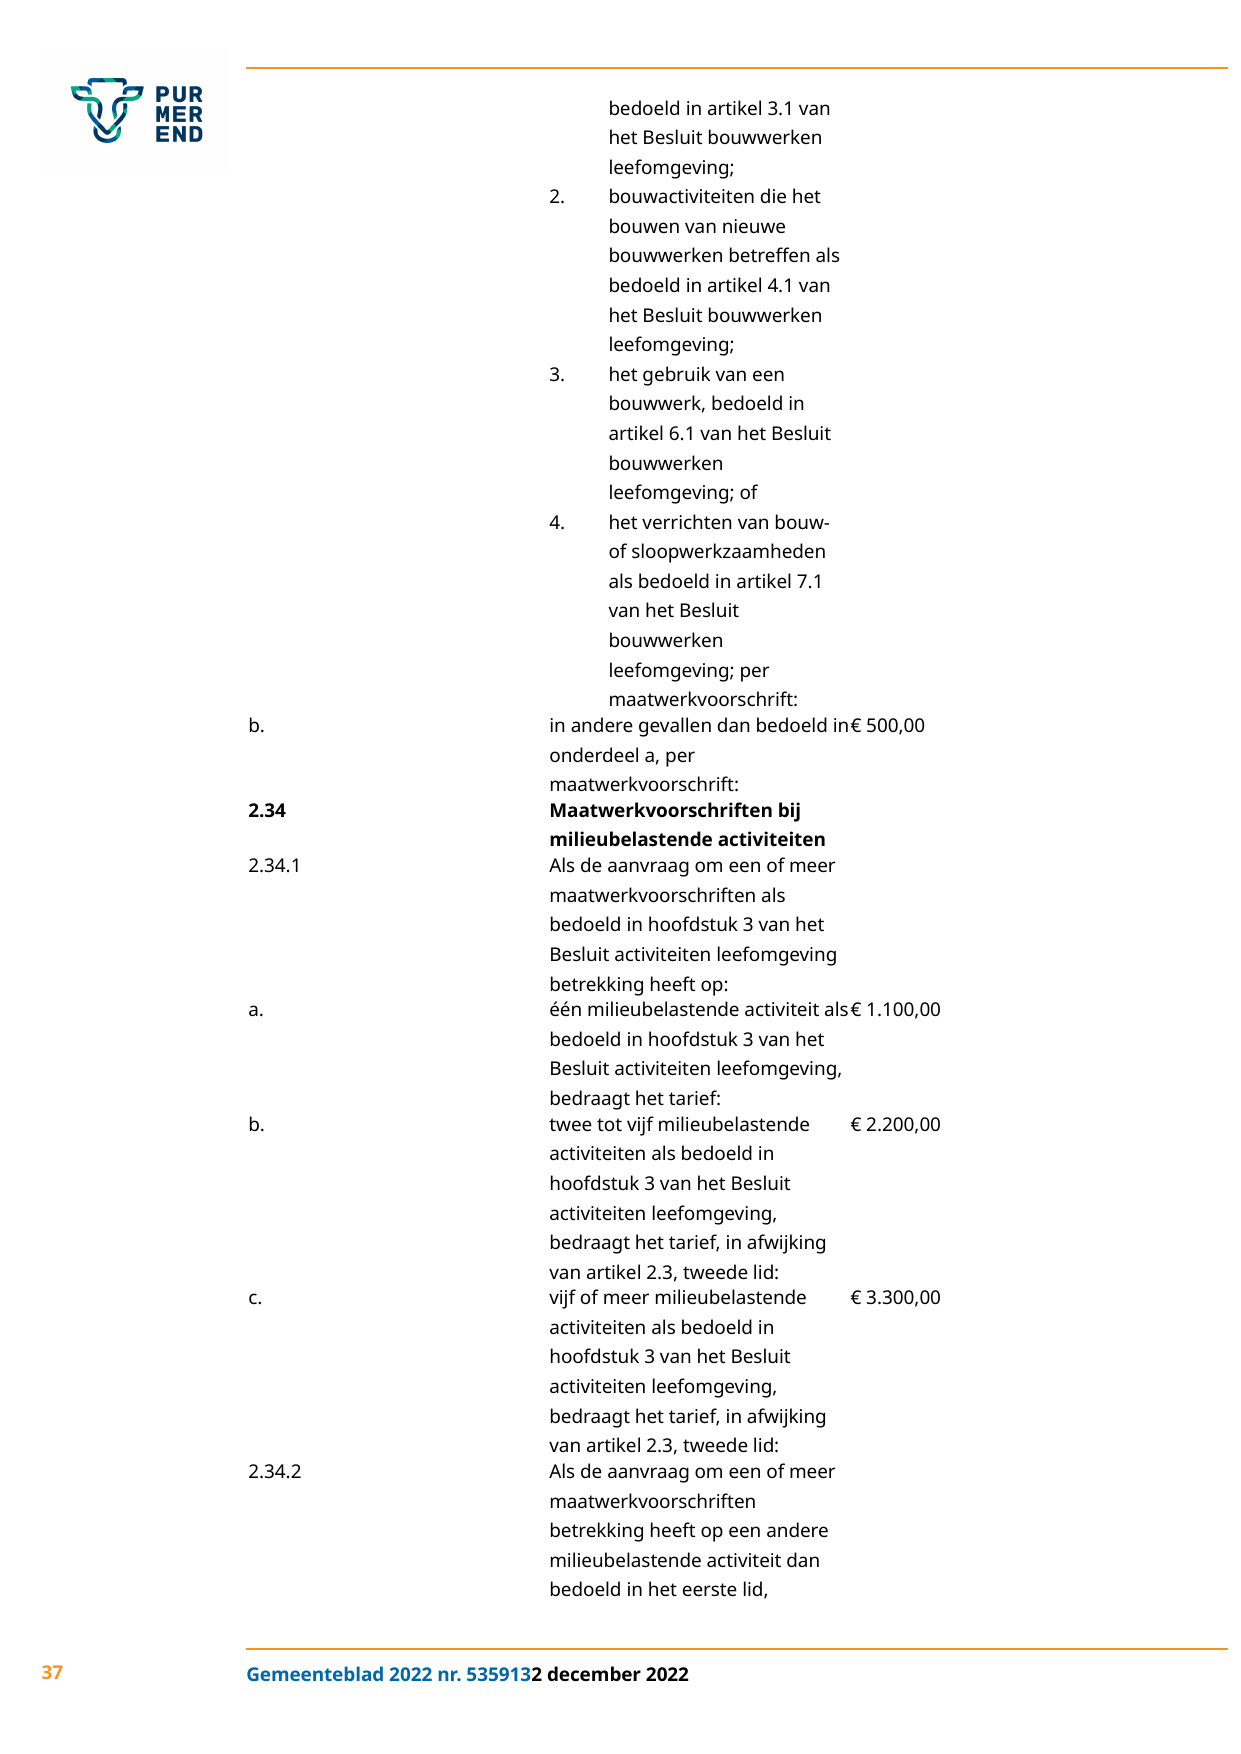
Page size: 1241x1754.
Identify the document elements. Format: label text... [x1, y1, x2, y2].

table_cell € 1.100,00 [850, 996, 1152, 1111]
table_cell vijf of meer milieubelastende activiteiten als bedoeld in hoofdstuk 3 van het Besluit activiteiten leefomgeving, bedraagt het tarief, in afwijking van artikel 2.3, tweede lid: [549, 1285, 850, 1458]
table_cell [850, 853, 1152, 996]
picture [41, 47, 231, 172]
table_cell c. [248, 1285, 549, 1458]
table_cell in andere gevallen dan bedoeld in onderdeel a, per maatwerkvoorschrift: [549, 712, 850, 797]
table_cell 2.34.1 [248, 853, 549, 996]
table_cell twee tot vijf milieubelastende activiteiten als bedoeld in hoofdstuk 3 van het Besluit activiteiten leefomgeving, bedraagt het tarief, in afwijking van artikel 2.3, tweede lid: [549, 1111, 850, 1284]
table_cell Maatwerkvoorschriften bij milieubelastende activiteiten [549, 797, 850, 852]
table_cell 2.34 [248, 797, 549, 852]
table_cell Als de aanvraag om een of meer maatwerkvoorschriften betrekking heeft op een andere milieubelastende activiteit dan bedoeld in het eerste lid, [549, 1458, 850, 1602]
table_cell b. [248, 1111, 549, 1284]
table_cell € 500,00 [850, 712, 1152, 797]
table_cell Als de aanvraag om een of meer maatwerkvoorschriften als bedoeld in hoofdstuk 3 van het Besluit activiteiten leefomgeving betrekking heeft op: [549, 853, 850, 996]
table_cell [850, 797, 1152, 852]
table_cell [850, 1458, 1152, 1602]
table_cell bedoeld in artikel 3.1 van het Besluit bouwwerken leefomgeving; bouwactiviteiten die het bouwen van nieuwe bouwwerken betreffen als bedoeld in artikel 4.1 van het Besluit bouwwerken leefomgeving; het gebruik van een bouwwerk, bedoeld in artikel 6.1 van het Besluit bouwwerken leefomgeving; of het verrichten van bouw- of sloopwerkzaamheden als bedoeld in artikel 7.1 van het Besluit bouwwerken leefomgeving; per maatwerkvoorschrift: [549, 95, 850, 712]
table_cell a. [248, 996, 549, 1111]
table_cell € 2.200,00 [850, 1111, 1152, 1284]
table_cell b. [248, 712, 549, 797]
table_cell één milieubelastende activiteit als bedoeld in hoofdstuk 3 van het Besluit activiteiten leefomgeving, bedraagt het tarief: [549, 996, 850, 1111]
table_cell 2.34.2 [248, 1458, 549, 1602]
table_cell € 3.300,00 [850, 1285, 1152, 1458]
table_cell [850, 95, 1152, 712]
table_cell [248, 95, 549, 712]
